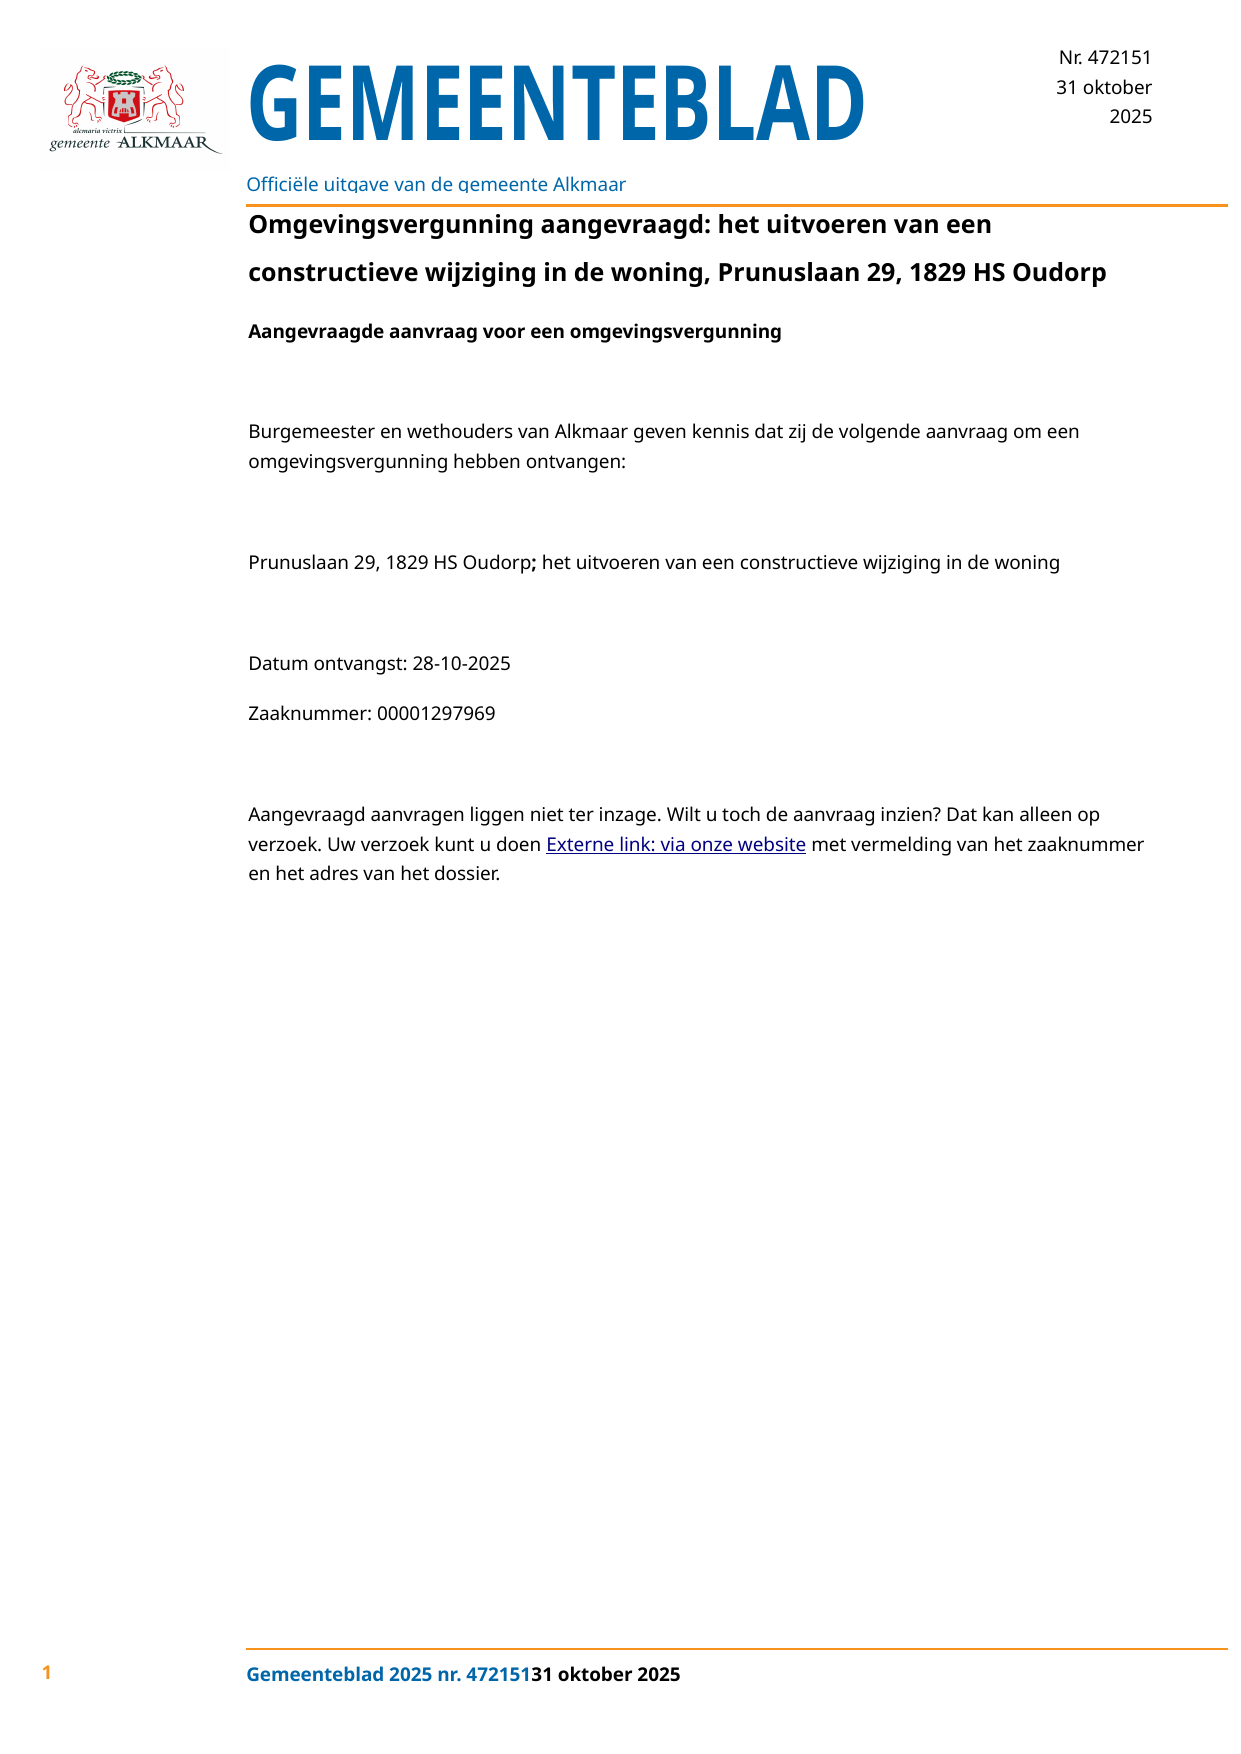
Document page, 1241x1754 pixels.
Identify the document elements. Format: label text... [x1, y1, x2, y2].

picture [41, 47, 231, 172]
text Burgemeester en wethouders van Alkmaar geven kennis dat zij de volgende aanvraag om een omgevingsvergunning hebben ontvangen: [248, 419, 1152, 474]
text Datum ontvangst: 28-10-2025 [248, 650, 1152, 676]
text Zaaknummer: 00001297969 [248, 700, 1152, 726]
text Prunuslaan 29, 1829 HS Oudorp; het uitvoeren van een constructieve wijziging in de woning [248, 549, 1152, 575]
text Aangevraagd aanvragen liggen niet ter inzage. Wilt u toch de aanvraag inzien? Dat kan alleen op verzoek. Uw verzoek kunt u doen Externe link: via onze website met vermelding van het zaaknummer en het adres van het dossier. [248, 801, 1152, 886]
text Aangevraagde aanvraag voor een omgevingsvergunning [248, 318, 1152, 344]
text Omgevingsvergunning aangevraagd: het uitvoeren van een constructieve wijziging in de woning, Prunuslaan 29, 1829 HS Oudorp [248, 207, 1152, 288]
